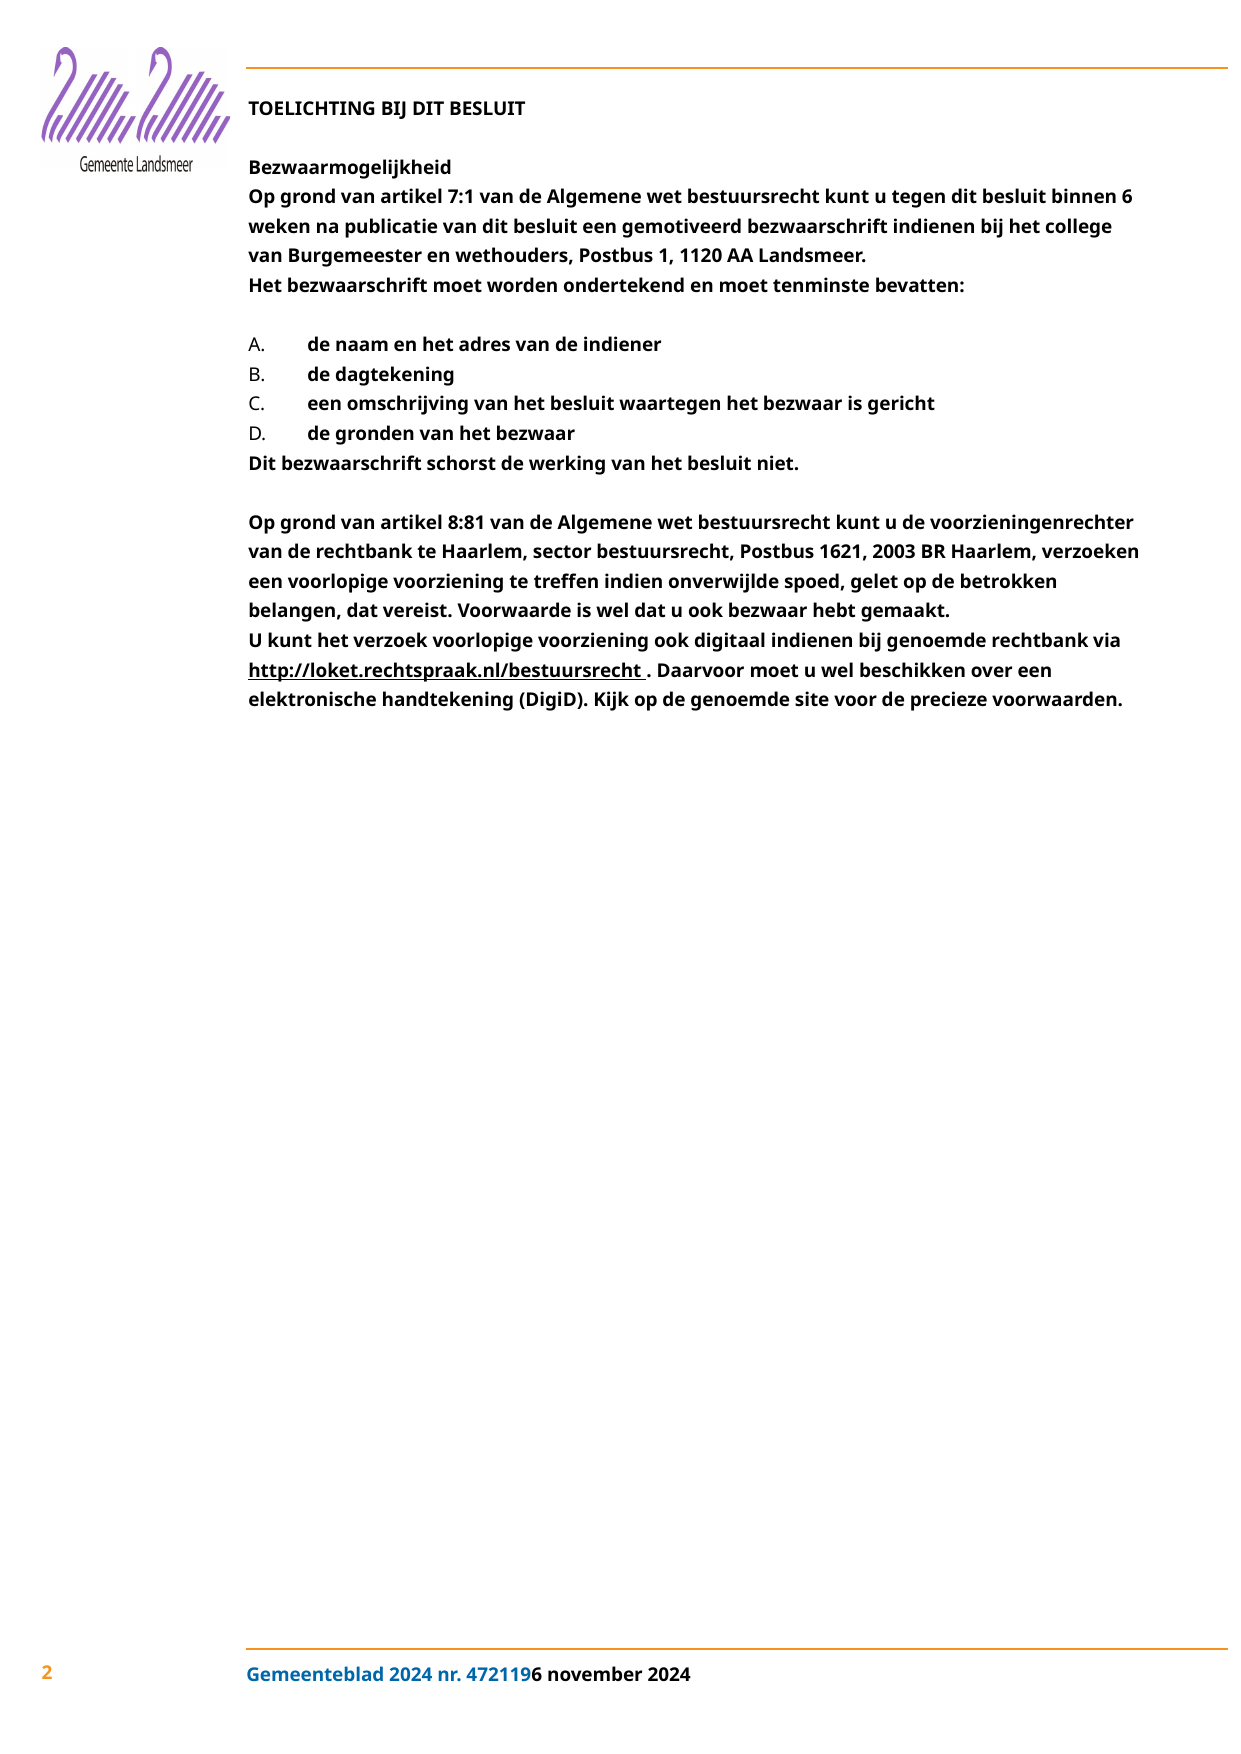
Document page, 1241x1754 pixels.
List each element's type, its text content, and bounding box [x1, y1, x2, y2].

picture [41, 47, 231, 172]
table_header TOELICHTING BIJ DIT BESLUIT Bezwaarmogelijkheid Op grond van artikel 7:1 van de Algemene wet bestuursrecht kunt u tegen dit besluit binnen 6 weken na publicatie van dit besluit een gemotiveerd bezwaarschrift indienen bij het college van Burgemeester en wethouders, Postbus 1, 1120 AA Landsmeer. Het bezwaarschrift moet worden ondertekend en moet tenminste bevatten: de naam en het adres van de indiener de dagtekening een omschrijving van het besluit waartegen het bezwaar is gericht de gronden van het bezwaar Dit bezwaarschrift schorst de werking van het besluit niet. Op grond van artikel 8:81 van de Algemene wet bestuursrecht kunt u de voorzieningenrechter van de rechtbank te Haarlem, sector bestuursrecht, Postbus 1621, 2003 BR Haarlem, verzoeken een voorlopige voorziening te treffen indien onverwijlde spoed, gelet op de betrokken belangen, dat vereist. Voorwaarde is wel dat u ook bezwaar hebt gemaakt. U kunt het verzoek voorlopige voorziening ook digitaal indienen bij genoemde rechtbank via http://loket.rechtspraak.nl/bestuursrecht . Daarvoor moet u wel beschikken over een elektronische handtekening (DigiD). Kijk op de genoemde site voor de precieze voorwaarden. [248, 95, 1152, 712]
